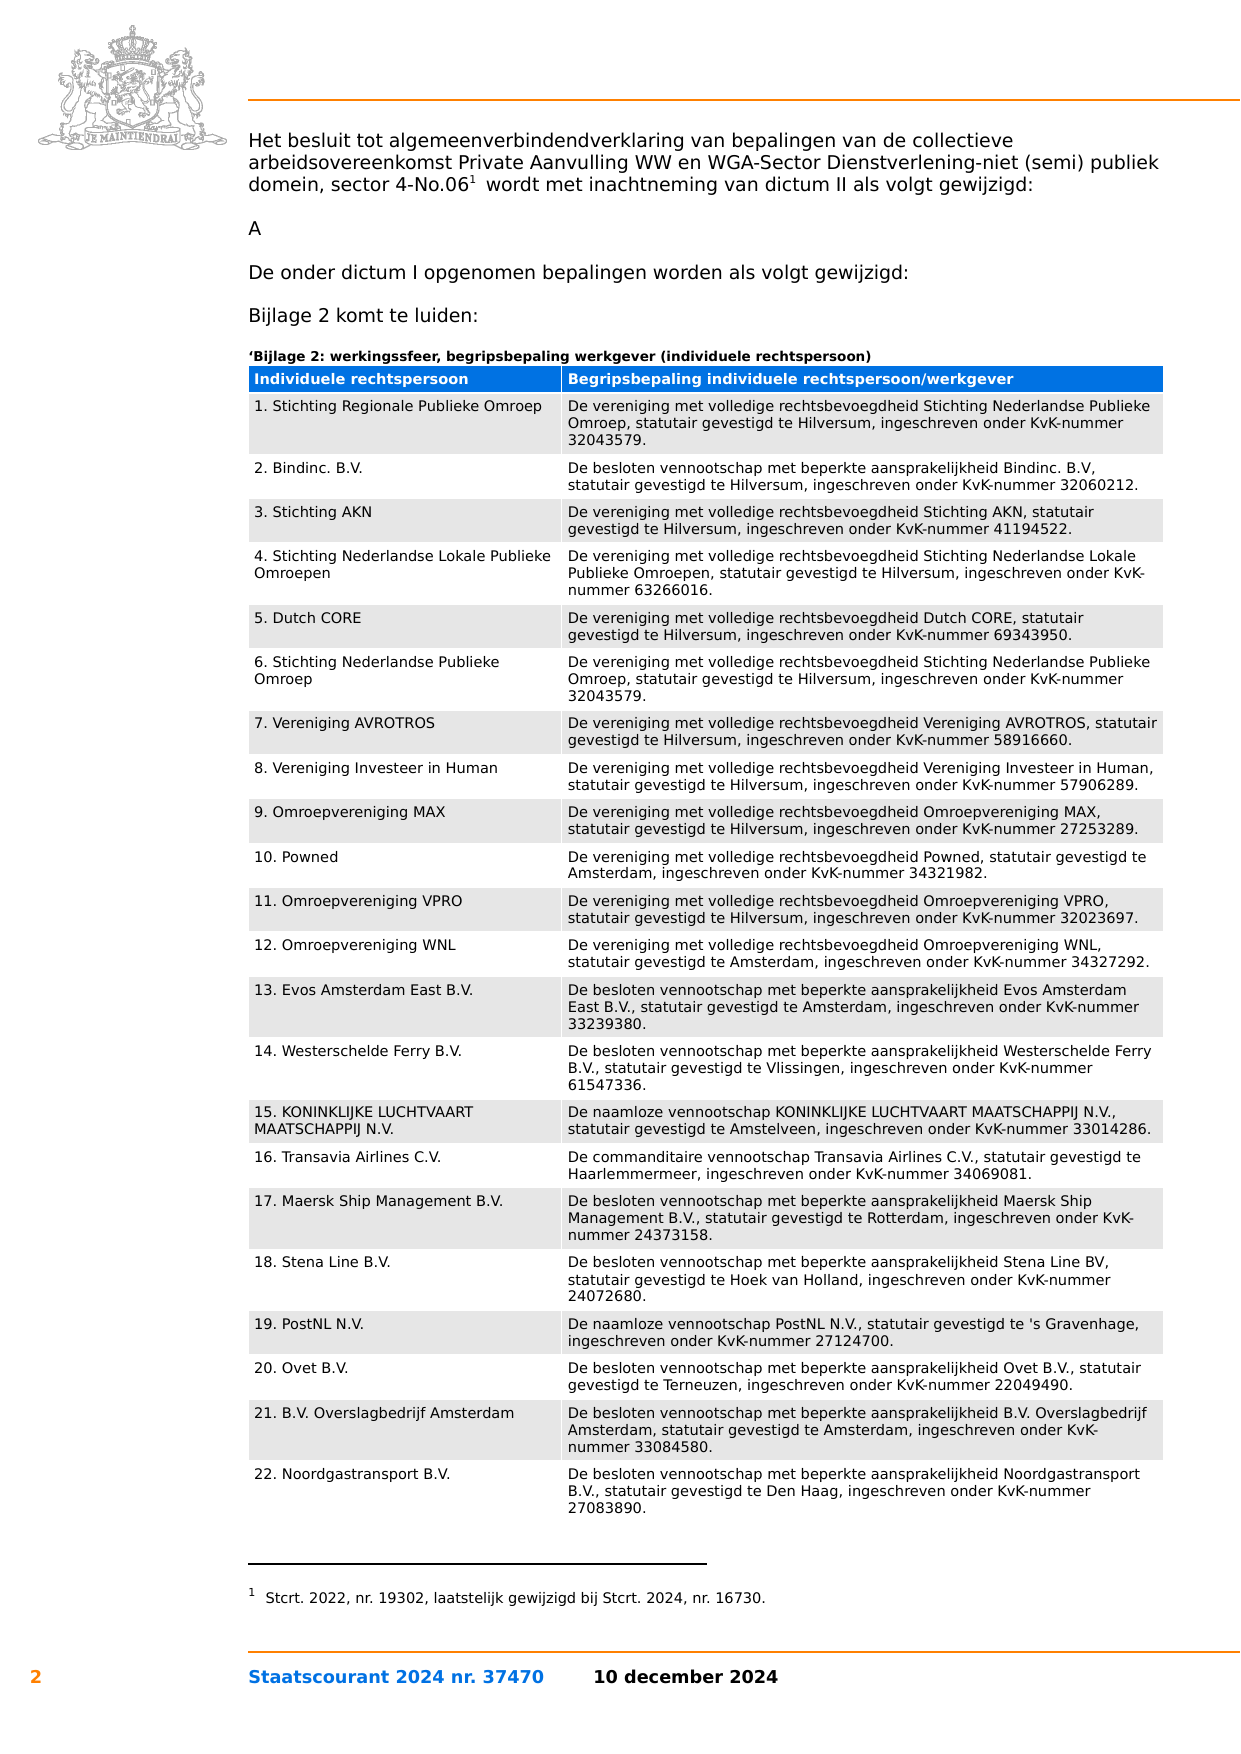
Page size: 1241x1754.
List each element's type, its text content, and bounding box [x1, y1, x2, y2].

table_cell 3. Stichting AKN [249, 499, 561, 542]
table_cell 18. Stena Line B.V. [249, 1250, 561, 1310]
table_cell De vereniging met volledige rechtsbevoegdheid Stichting Nederlandse Publieke Omroep, statutair gevestigd te Hilversum, ingeschreven onder KvK-nummer 32043579. [562, 394, 1163, 454]
table_cell 10. Powned [249, 844, 561, 887]
table_cell 19. PostNL N.V. [249, 1311, 561, 1354]
table_cell De besloten vennootschap met beperkte aansprakelijkheid Maersk Ship Management B.V., statutair gevestigd te Rotterdam, ingeschreven onder KvK-nummer 24373158. [562, 1188, 1163, 1249]
table_cell 16. Transavia Airlines C.V. [249, 1144, 561, 1187]
table_cell 11. Omroepvereniging VPRO [249, 888, 561, 931]
table_cell De besloten vennootschap met beperkte aansprakelijkheid Evos Amsterdam East B.V., statutair gevestigd te Amsterdam, ingeschreven onder KvK-nummer 33239380. [562, 977, 1163, 1037]
table_cell 7. Vereniging AVROTROS [249, 711, 561, 754]
table_cell De vereniging met volledige rechtsbevoegdheid Stichting Nederlandse Publieke Omroep, statutair gevestigd te Hilversum, ingeschreven onder KvK-nummer 32043579. [562, 649, 1163, 709]
table_cell De commanditaire vennootschap Transavia Airlines C.V., statutair gevestigd te Haarlemmermeer, ingeschreven onder KvK-nummer 34069081. [562, 1144, 1163, 1187]
table_cell De vereniging met volledige rechtsbevoegdheid Dutch CORE, statutair gevestigd te Hilversum, ingeschreven onder KvK-nummer 69343950. [562, 605, 1163, 648]
text A [248, 218, 1163, 240]
text De onder dictum I opgenomen bepalingen worden als volgt gewijzigd: [248, 262, 1163, 283]
text Het besluit tot algemeenverbindendverklaring van bepalingen van de collectieve arbeidsovereenkomst Private Aanvulling WW en WGA-Sector Dienstverlening-niet (semi) publiek domein, sector 4-No.06 wordt met inachtneming van dictum II als volgt gewijzigd: [248, 130, 1163, 196]
table_cell De naamloze vennootschap KONINKLIJKE LUCHTVAART MAATSCHAPPIJ N.V., statutair gevestigd te Amstelveen, ingeschreven onder KvK-nummer 33014286. [562, 1100, 1163, 1143]
table_cell De naamloze vennootschap PostNL N.V., statutair gevestigd te 's Gravenhage, ingeschreven onder KvK-nummer 27124700. [562, 1311, 1163, 1354]
table_cell 14. Westerschelde Ferry B.V. [249, 1038, 561, 1098]
table_cell De vereniging met volledige rechtsbevoegdheid Omroepvereniging VPRO, statutair gevestigd te Hilversum, ingeschreven onder KvK-nummer 32023697. [562, 888, 1163, 931]
table_cell De besloten vennootschap met beperkte aansprakelijkheid Bindinc. B.V, statutair gevestigd te Hilversum, ingeschreven onder KvK-nummer 32060212. [562, 455, 1163, 498]
table_cell De vereniging met volledige rechtsbevoegdheid Powned, statutair gevestigd te Amsterdam, ingeschreven onder KvK-nummer 34321982. [562, 844, 1163, 887]
picture [38, 25, 227, 150]
table_cell De vereniging met volledige rechtsbevoegdheid Omroepvereniging WNL, statutair gevestigd te Amsterdam, ingeschreven onder KvK-nummer 34327292. [562, 933, 1163, 976]
table_cell De besloten vennootschap met beperkte aansprakelijkheid B.V. Overslagbedrijf Amsterdam, statutair gevestigd te Amsterdam, ingeschreven onder KvK-nummer 33084580. [562, 1400, 1163, 1460]
table_cell De vereniging met volledige rechtsbevoegdheid Omroepvereniging MAX, statutair gevestigd te Hilversum, ingeschreven onder KvK-nummer 27253289. [562, 799, 1163, 843]
text Bijlage 2 komt te luiden: [248, 305, 1163, 327]
table_cell 9. Omroepvereniging MAX [249, 799, 561, 843]
table_cell 1. Stichting Regionale Publieke Omroep [249, 394, 561, 454]
table_cell 4. Stichting Nederlandse Lokale Publieke Omroepen [249, 544, 561, 604]
table_cell De besloten vennootschap met beperkte aansprakelijkheid Stena Line BV, statutair gevestigd te Hoek van Holland, ingeschreven onder KvK-nummer 24072680. [562, 1250, 1163, 1310]
table_cell De vereniging met volledige rechtsbevoegdheid Vereniging AVROTROS, statutair gevestigd te Hilversum, ingeschreven onder KvK-nummer 58916660. [562, 711, 1163, 754]
table_cell 8. Vereniging Investeer in Human [249, 755, 561, 798]
table_cell De vereniging met volledige rechtsbevoegdheid Vereniging Investeer in Human, statutair gevestigd te Hilversum, ingeschreven onder KvK-nummer 57906289. [562, 755, 1163, 798]
table_cell 21. B.V. Overslagbedrijf Amsterdam [249, 1400, 561, 1460]
table_cell 15. KONINKLIJKE LUCHTVAART MAATSCHAPPIJ N.V. [249, 1100, 561, 1143]
table_cell 13. Evos Amsterdam East B.V. [249, 977, 561, 1037]
table_cell 2. Bindinc. B.V. [249, 455, 561, 498]
table_cell 5. Dutch CORE [249, 605, 561, 648]
table_cell Begripsbepaling individuele rechtspersoon/werkgever [562, 366, 1163, 392]
table_cell Individuele rechtspersoon [249, 366, 561, 392]
table_cell De besloten vennootschap met beperkte aansprakelijkheid Ovet B.V., statutair gevestigd te Terneuzen, ingeschreven onder KvK-nummer 22049490. [562, 1355, 1163, 1399]
table_header ‘Bijlage 2: werkingssfeer, begripsbepaling werkgever (individuele rechtspersoon) [248, 349, 1163, 365]
text Stcrt. 2022, nr. 19302, laatstelijk gewijzigd bij Stcrt. 2024, nr. 16730. [248, 1586, 1163, 1608]
table_cell 17. Maersk Ship Management B.V. [249, 1188, 561, 1249]
table_cell De vereniging met volledige rechtsbevoegdheid Stichting Nederlandse Lokale Publieke Omroepen, statutair gevestigd te Hilversum, ingeschreven onder KvK-nummer 63266016. [562, 544, 1163, 604]
table_cell De vereniging met volledige rechtsbevoegdheid Stichting AKN, statutair gevestigd te Hilversum, ingeschreven onder KvK-nummer 41194522. [562, 499, 1163, 542]
table_cell De besloten vennootschap met beperkte aansprakelijkheid Westerschelde Ferry B.V., statutair gevestigd te Vlissingen, ingeschreven onder KvK-nummer 61547336. [562, 1038, 1163, 1098]
table_cell 6. Stichting Nederlandse Publieke Omroep [249, 649, 561, 709]
table_cell De besloten vennootschap met beperkte aansprakelijkheid Noordgastransport B.V., statutair gevestigd te Den Haag, ingeschreven onder KvK-nummer 27083890. [562, 1461, 1163, 1521]
table_cell 22. Noordgastransport B.V. [249, 1461, 561, 1521]
table_cell 12. Omroepvereniging WNL [249, 933, 561, 976]
table_cell 20. Ovet B.V. [249, 1355, 561, 1399]
